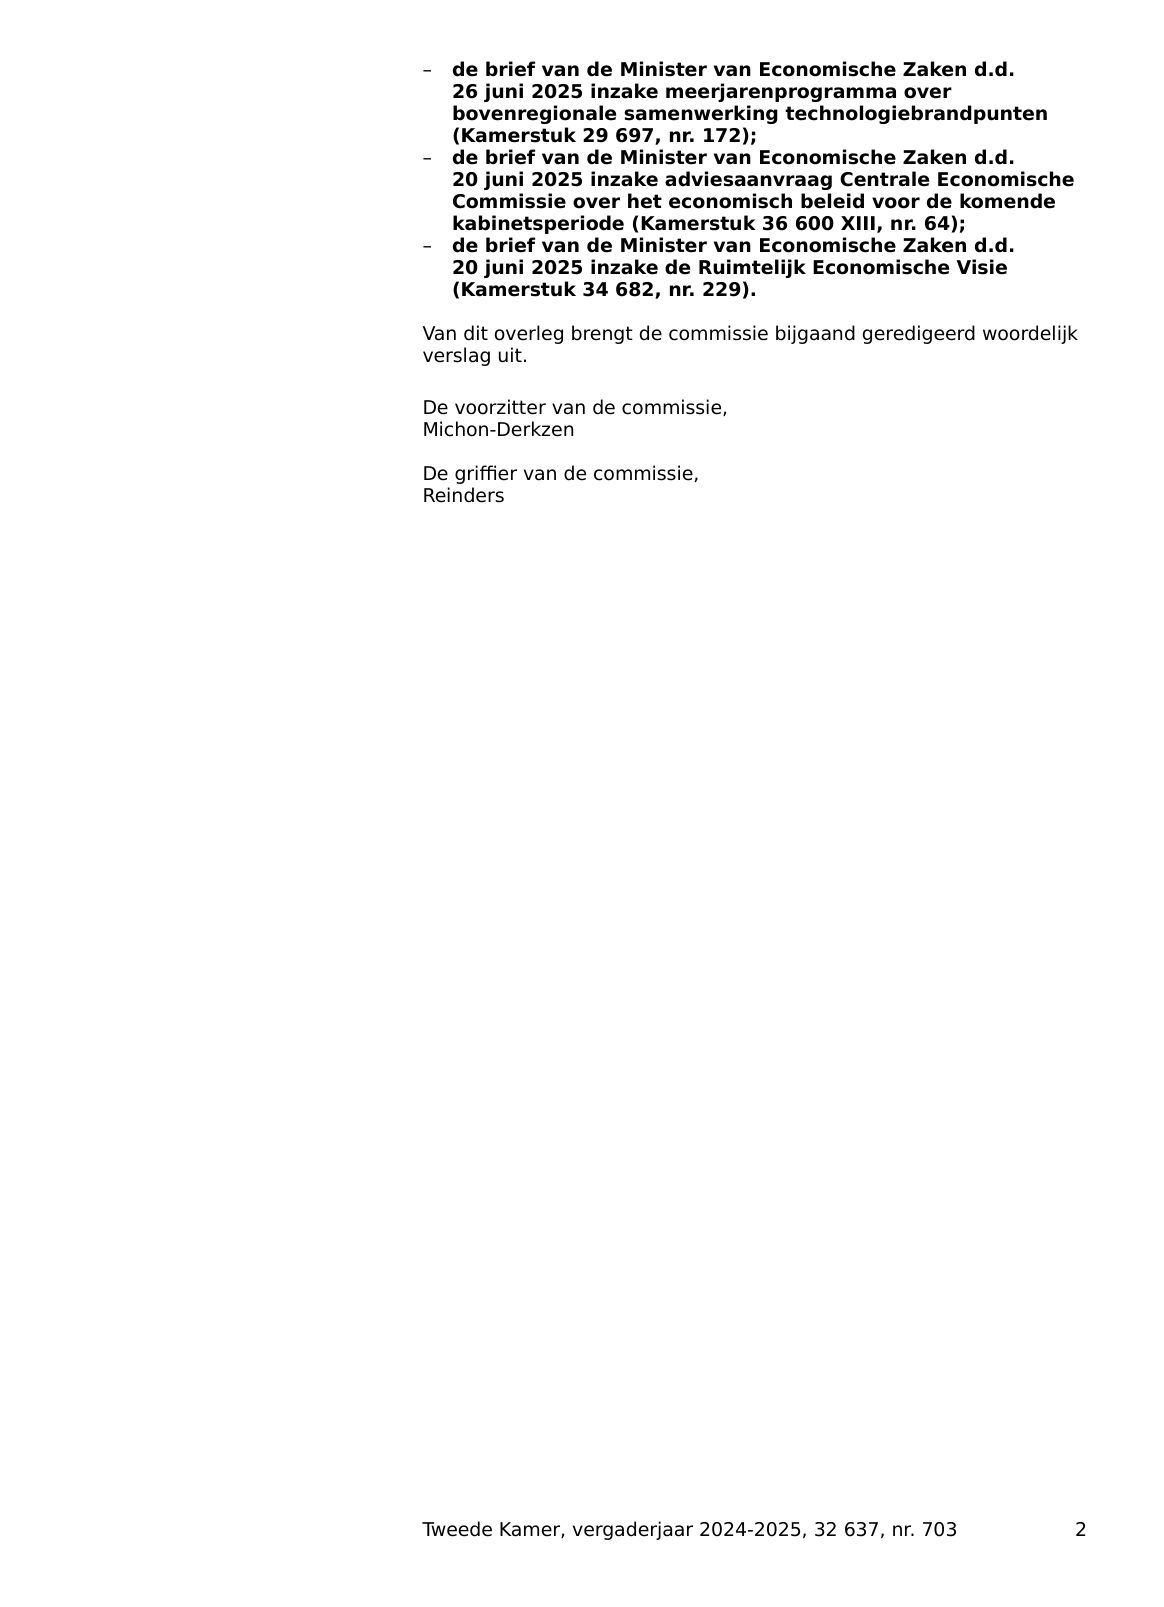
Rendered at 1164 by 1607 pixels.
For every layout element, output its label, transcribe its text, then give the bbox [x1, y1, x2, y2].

text Van dit overleg brengt de commissie bijgaand geredigeerd woordelijk verslag uit. [422, 323, 1087, 367]
text De voorzitter van de commissie, Michon-Derkzen [422, 397, 1087, 441]
text – de brief van de Minister van Economische Zaken d.d. 20 juni 2025 inzake de Ruimtelijk Economische Visie (Kamerstuk 34 682, nr. 229). [422, 235, 1087, 301]
text – de brief van de Minister van Economische Zaken d.d. 20 juni 2025 inzake adviesaanvraag Centrale Economische Commissie over het economisch beleid voor de komende kabinetsperiode (Kamerstuk 36 600 XIII, nr. 64); [422, 147, 1087, 235]
text – de brief van de Minister van Economische Zaken d.d. 26 juni 2025 inzake meerjarenprogramma over bovenregionale samenwerking technologiebrandpunten (Kamerstuk 29 697, nr. 172); [422, 59, 1087, 147]
text De griffier van de commissie, Reinders [422, 463, 1087, 507]
